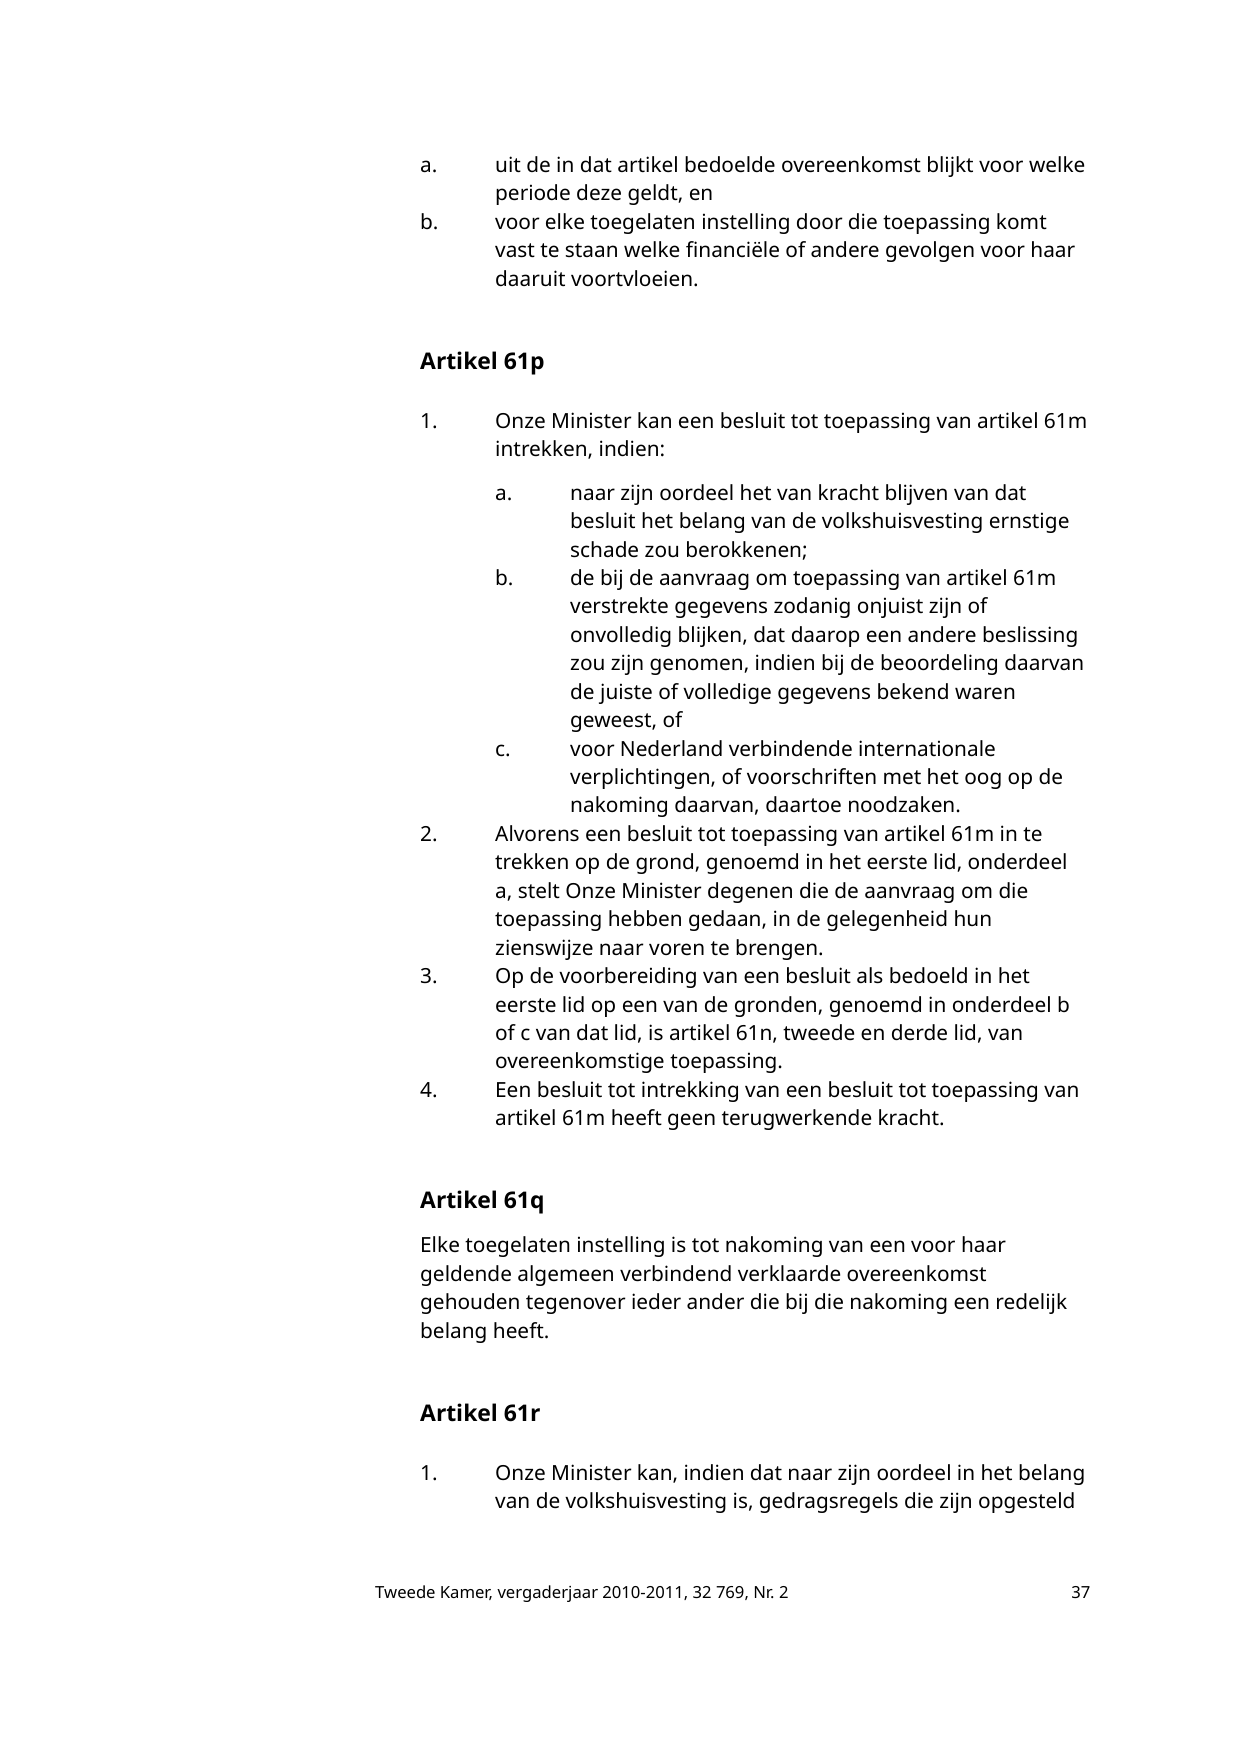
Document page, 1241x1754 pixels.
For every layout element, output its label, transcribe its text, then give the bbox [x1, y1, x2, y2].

list voor elke toegelaten instelling door die toepassing komt vast te staan welke financiële of andere gevolgen voor haar daaruit voortvloeien. [420, 207, 1090, 292]
subtitle Artikel 61q [420, 1184, 1090, 1216]
list Alvorens een besluit tot toepassing van artikel 61m in te trekken op de grond, genoemd in het eerste lid, onderdeel a, stelt Onze Minister degenen die de aanvraag om die toepassing hebben gedaan, in de gelegenheid hun zienswijze naar voren te brengen. [420, 819, 1090, 961]
list naar zijn oordeel het van kracht blijven van dat besluit het belang van de volkshuisvesting ernstige schade zou berokkenen; [495, 478, 1090, 563]
list Onze Minister kan een besluit tot toepassing van artikel 61m intrekken, indien: [420, 406, 1090, 463]
list Op de voorbereiding van een besluit als bedoeld in het eerste lid op een van de gronden, genoemd in onderdeel b of c van dat lid, is artikel 61n, tweede en derde lid, van overeenkomstige toepassing. [420, 961, 1090, 1075]
list Een besluit tot intrekking van een besluit tot toepassing van artikel 61m heeft geen terugwerkende kracht. [420, 1075, 1090, 1132]
subtitle Artikel 61r [420, 1397, 1090, 1428]
list uit de in dat artikel bedoelde overeenkomst blijkt voor welke periode deze geldt, en [420, 150, 1090, 207]
subtitle Artikel 61p [420, 345, 1090, 376]
list voor Nederland verbindende internationale verplichtingen, of voorschriften met het oog op de nakoming daarvan, daartoe noodzaken. [495, 734, 1090, 819]
list Onze Minister kan, indien dat naar zijn oordeel in het belang van de volkshuisvesting is, gedragsregels die zijn opgesteld [420, 1458, 1090, 1515]
list de bij de aanvraag om toepassing van artikel 61m verstrekte gegevens zodanig onjuist zijn of onvolledig blijken, dat daarop een andere beslissing zou zijn genomen, indien bij de beoordeling daarvan de juiste of volledige gegevens bekend waren geweest, of [495, 563, 1090, 734]
text Elke toegelaten instelling is tot nakoming van een voor haar geldende algemeen verbindend verklaarde overeenkomst gehouden tegenover ieder ander die bij die nakoming een redelijk belang heeft. [420, 1231, 1090, 1344]
